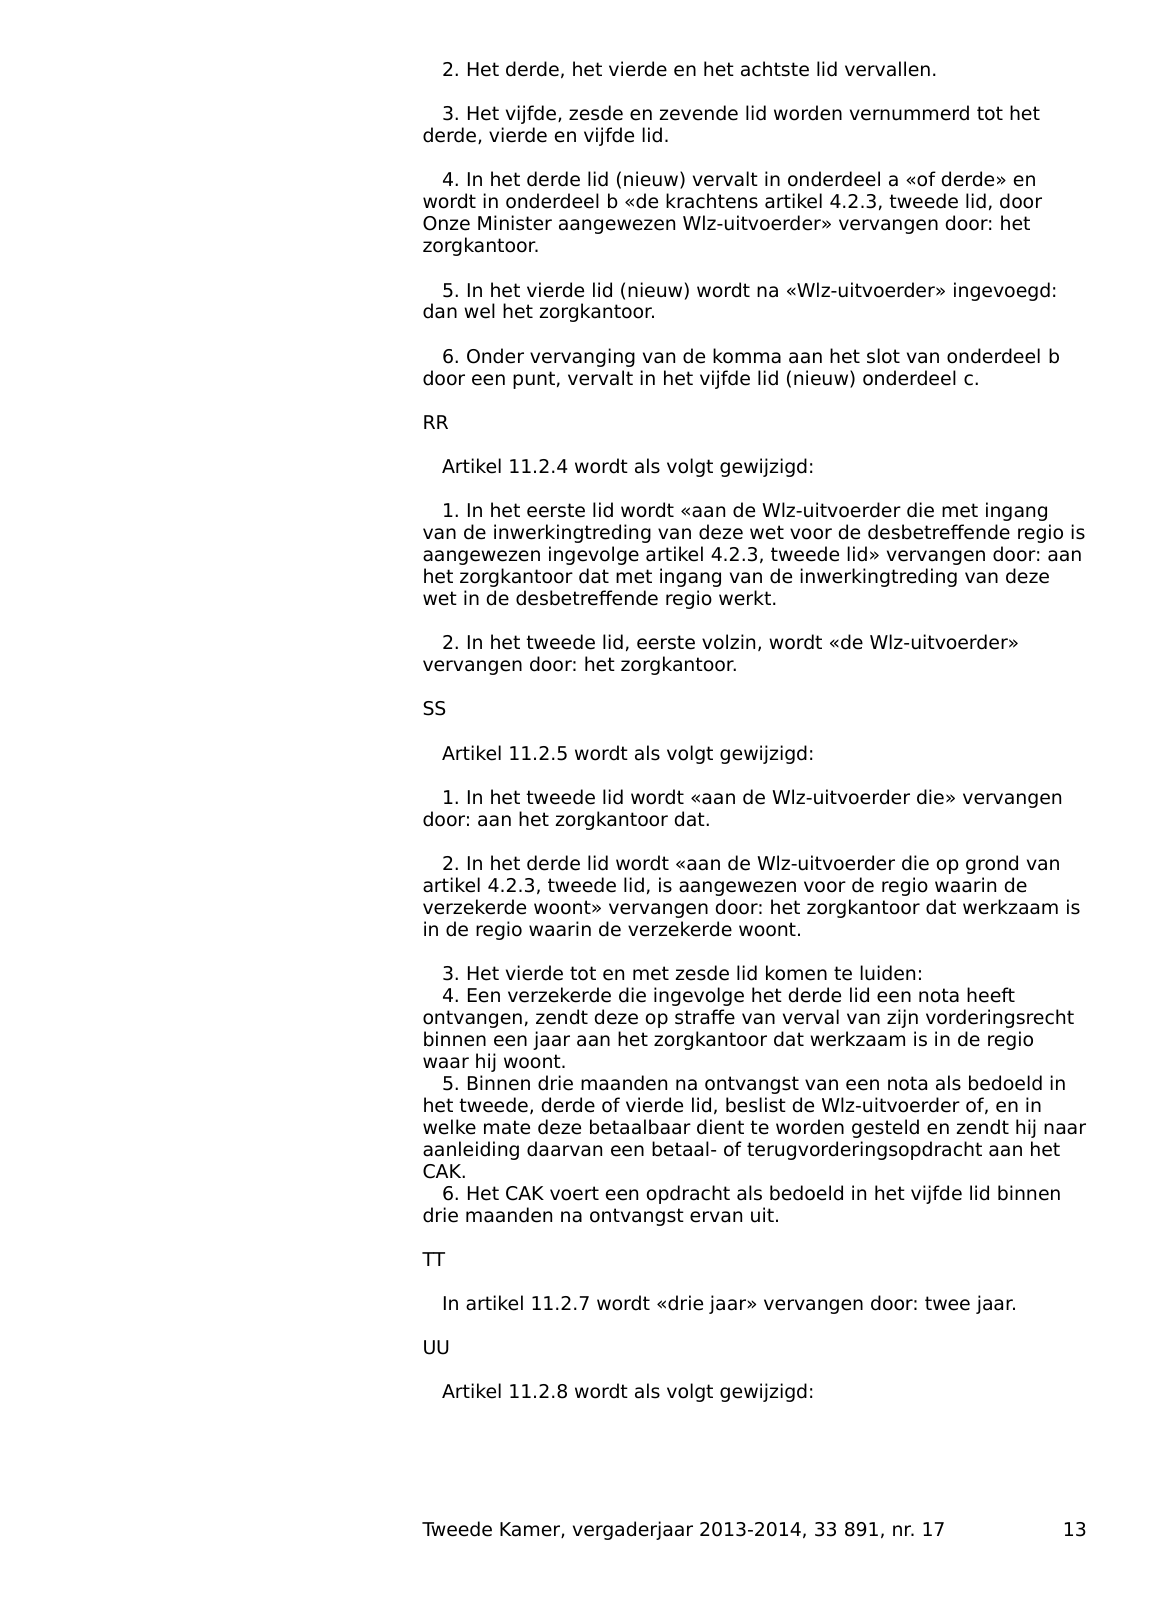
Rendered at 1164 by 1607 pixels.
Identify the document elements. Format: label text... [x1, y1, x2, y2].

text Artikel 11.2.4 wordt als volgt gewijzigd: [422, 456, 1087, 478]
text 3. Het vierde tot en met zesde lid komen te luiden: [422, 963, 1087, 985]
subtitle RR [422, 412, 1087, 434]
subtitle TT [422, 1249, 1087, 1271]
text Artikel 11.2.5 wordt als volgt gewijzigd: [422, 742, 1087, 764]
text 2. In het tweede lid, eerste volzin, wordt «de Wlz-uitvoerder» vervangen door: het zorgkantoor. [422, 632, 1087, 676]
subtitle UU [422, 1337, 1087, 1359]
subtitle SS [422, 698, 1087, 720]
text Artikel 11.2.8 wordt als volgt gewijzigd: [422, 1381, 1087, 1403]
text 6. Het CAK voert een opdracht als bedoeld in het vijfde lid binnen drie maanden na ontvangst ervan uit. [422, 1183, 1087, 1227]
text 2. In het derde lid wordt «aan de Wlz-uitvoerder die op grond van artikel 4.2.3, tweede lid, is aangewezen voor de regio waarin de verzekerde woont» vervangen door: het zorgkantoor dat werkzaam is in de regio waarin de verzekerde woont. [422, 853, 1087, 941]
text 5. In het vierde lid (nieuw) wordt na «Wlz-uitvoerder» ingevoegd: dan wel het zorgkantoor. [422, 279, 1087, 323]
text 6. Onder vervanging van de komma aan het slot van onderdeel b door een punt, vervalt in het vijfde lid (nieuw) onderdeel c. [422, 346, 1087, 389]
text 3. Het vijfde, zesde en zevende lid worden vernummerd tot het derde, vierde en vijfde lid. [422, 103, 1087, 147]
text 1. In het tweede lid wordt «aan de Wlz-uitvoerder die» vervangen door: aan het zorgkantoor dat. [422, 787, 1087, 831]
text 4. In het derde lid (nieuw) vervalt in onderdeel a «of derde» en wordt in onderdeel b «de krachtens artikel 4.2.3, tweede lid, door Onze Minister aangewezen Wlz-uitvoerder» vervangen door: het zorgkantoor. [422, 169, 1087, 257]
text 5. Binnen drie maanden na ontvangst van een nota als bedoeld in het tweede, derde of vierde lid, beslist de Wlz-uitvoerder of, en in welke mate deze betaalbaar dient te worden gesteld en zendt hij naar aanleiding daarvan een betaal- of terugvorderingsopdracht aan het CAK. [422, 1073, 1087, 1183]
text 2. Het derde, het vierde en het achtste lid vervallen. [422, 59, 1087, 81]
text 4. Een verzekerde die ingevolge het derde lid een nota heeft ontvangen, zendt deze op straffe van verval van zijn vorderingsrecht binnen een jaar aan het zorgkantoor dat werkzaam is in de regio waar hij woont. [422, 985, 1087, 1073]
text 1. In het eerste lid wordt «aan de Wlz-uitvoerder die met ingang van de inwerkingtreding van deze wet voor de desbetreffende regio is aangewezen ingevolge artikel 4.2.3, tweede lid» vervangen door: aan het zorgkantoor dat met ingang van de inwerkingtreding van deze wet in de desbetreffende regio werkt. [422, 500, 1087, 610]
text In artikel 11.2.7 wordt «drie jaar» vervangen door: twee jaar. [422, 1293, 1087, 1315]
